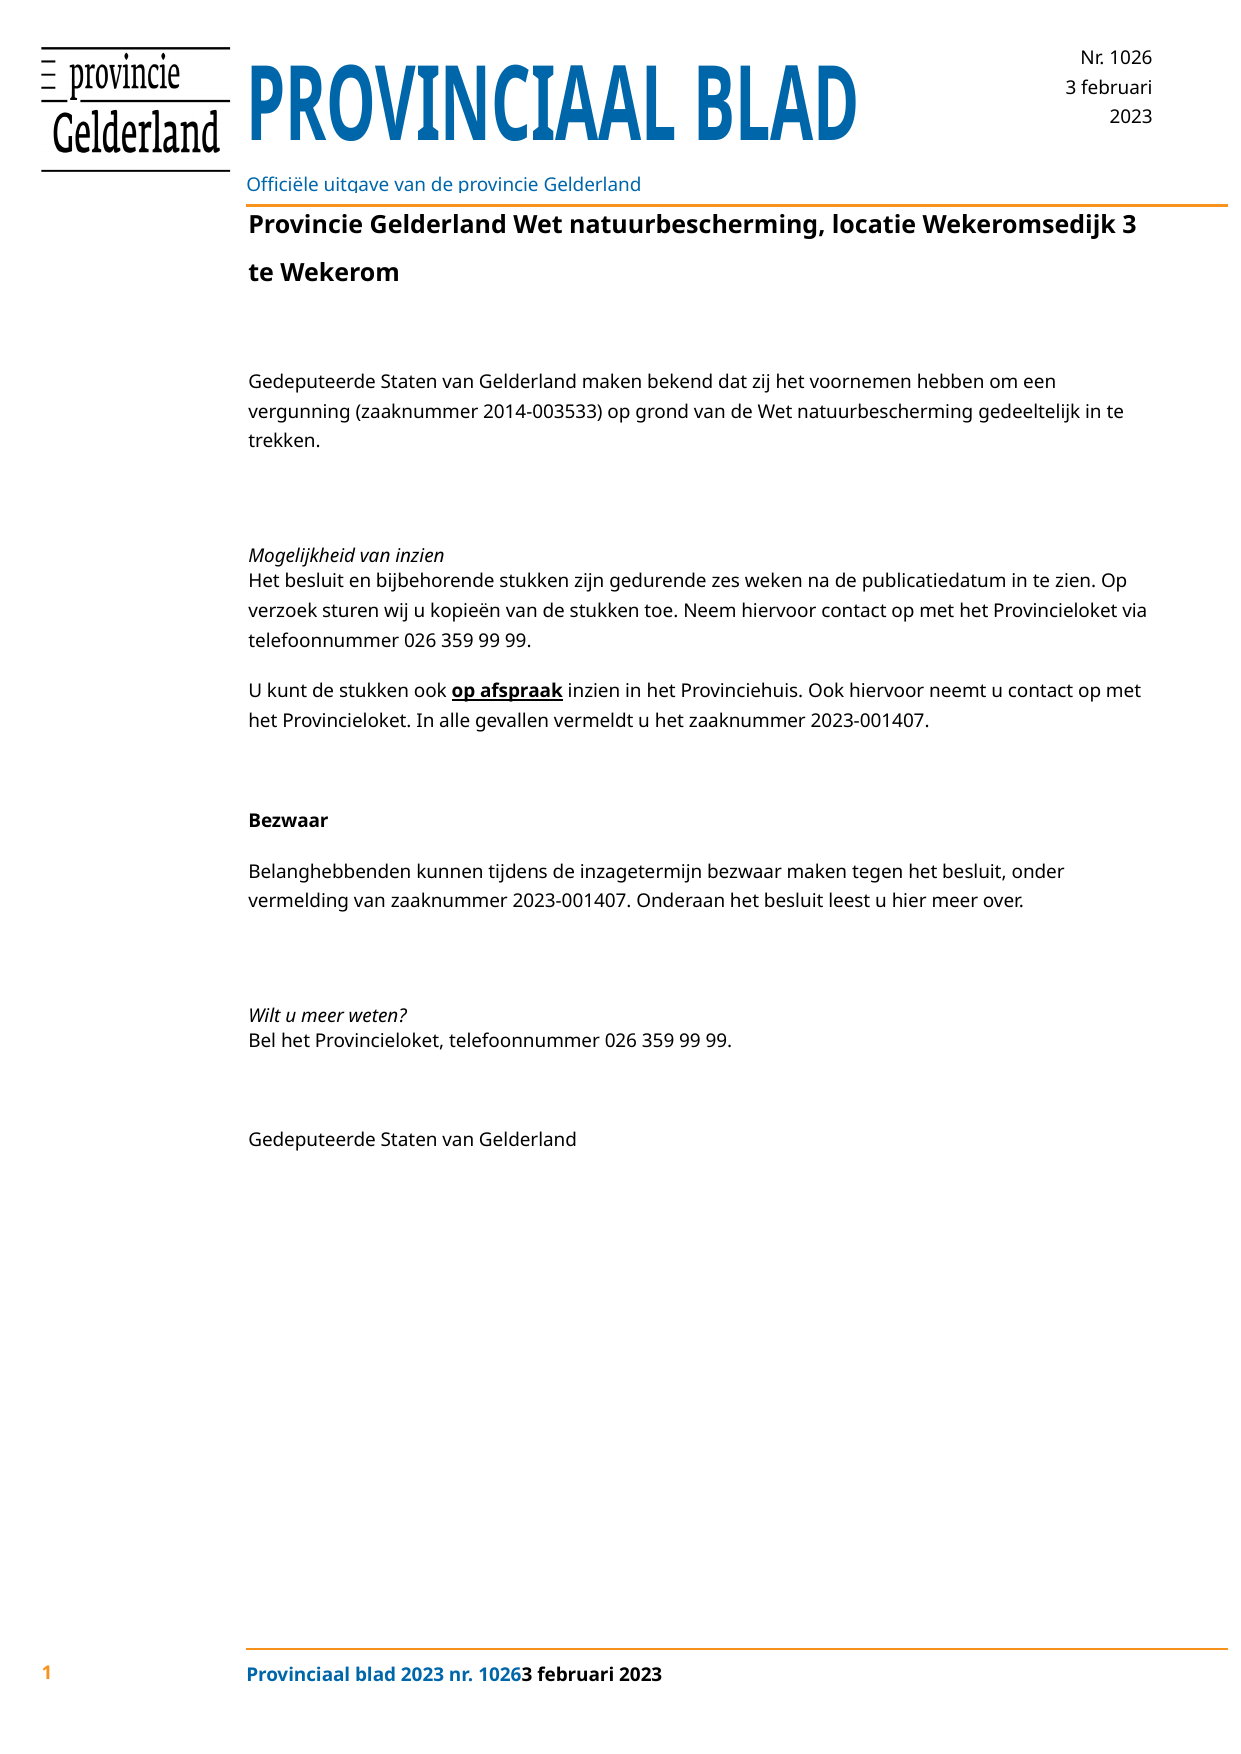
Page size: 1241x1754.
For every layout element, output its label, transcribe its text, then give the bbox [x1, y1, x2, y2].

text U kunt de stukken ook op afspraak inzien in het Provinciehuis. Ook hiervoor neemt u contact op met het Provincieloket. In alle gevallen vermeldt u het zaaknummer 2023-001407. [248, 677, 1152, 732]
text Belanghebbenden kunnen tijdens de inzagetermijn bezwaar maken tegen het besluit, onder vermelding van zaaknummer 2023-001407. Onderaan het besluit leest u hier meer over. [248, 858, 1152, 913]
text Gedeputeerde Staten van Gelderland [248, 1126, 1152, 1152]
text Bezwaar [248, 808, 1152, 833]
text Gedeputeerde Staten van Gelderland maken bekend dat zij het voornemen hebben om een vergunning (zaaknummer 2014-003533) op grond van de Wet natuurbescherming gedeeltelijk in te trekken. [248, 368, 1152, 453]
text Bel het Provincieloket, telefoonnummer 026 359 99 99. [248, 1028, 1152, 1053]
text Provincie Gelderland Wet natuurbescherming, locatie Wekeromsedijk 3 te Wekerom [248, 207, 1152, 288]
text Het besluit en bijbehorende stukken zijn gedurende zes weken na de publicatiedatum in te zien. Op verzoek sturen wij u kopieën van de stukken toe. Neem hiervoor contact op met het Provincieloket via telefoonnummer 026 359 99 99. [248, 568, 1152, 652]
text Wilt u meer weten? [248, 1002, 1152, 1028]
text Mogelijkheid van inzien [248, 542, 1152, 568]
picture [41, 47, 231, 172]
